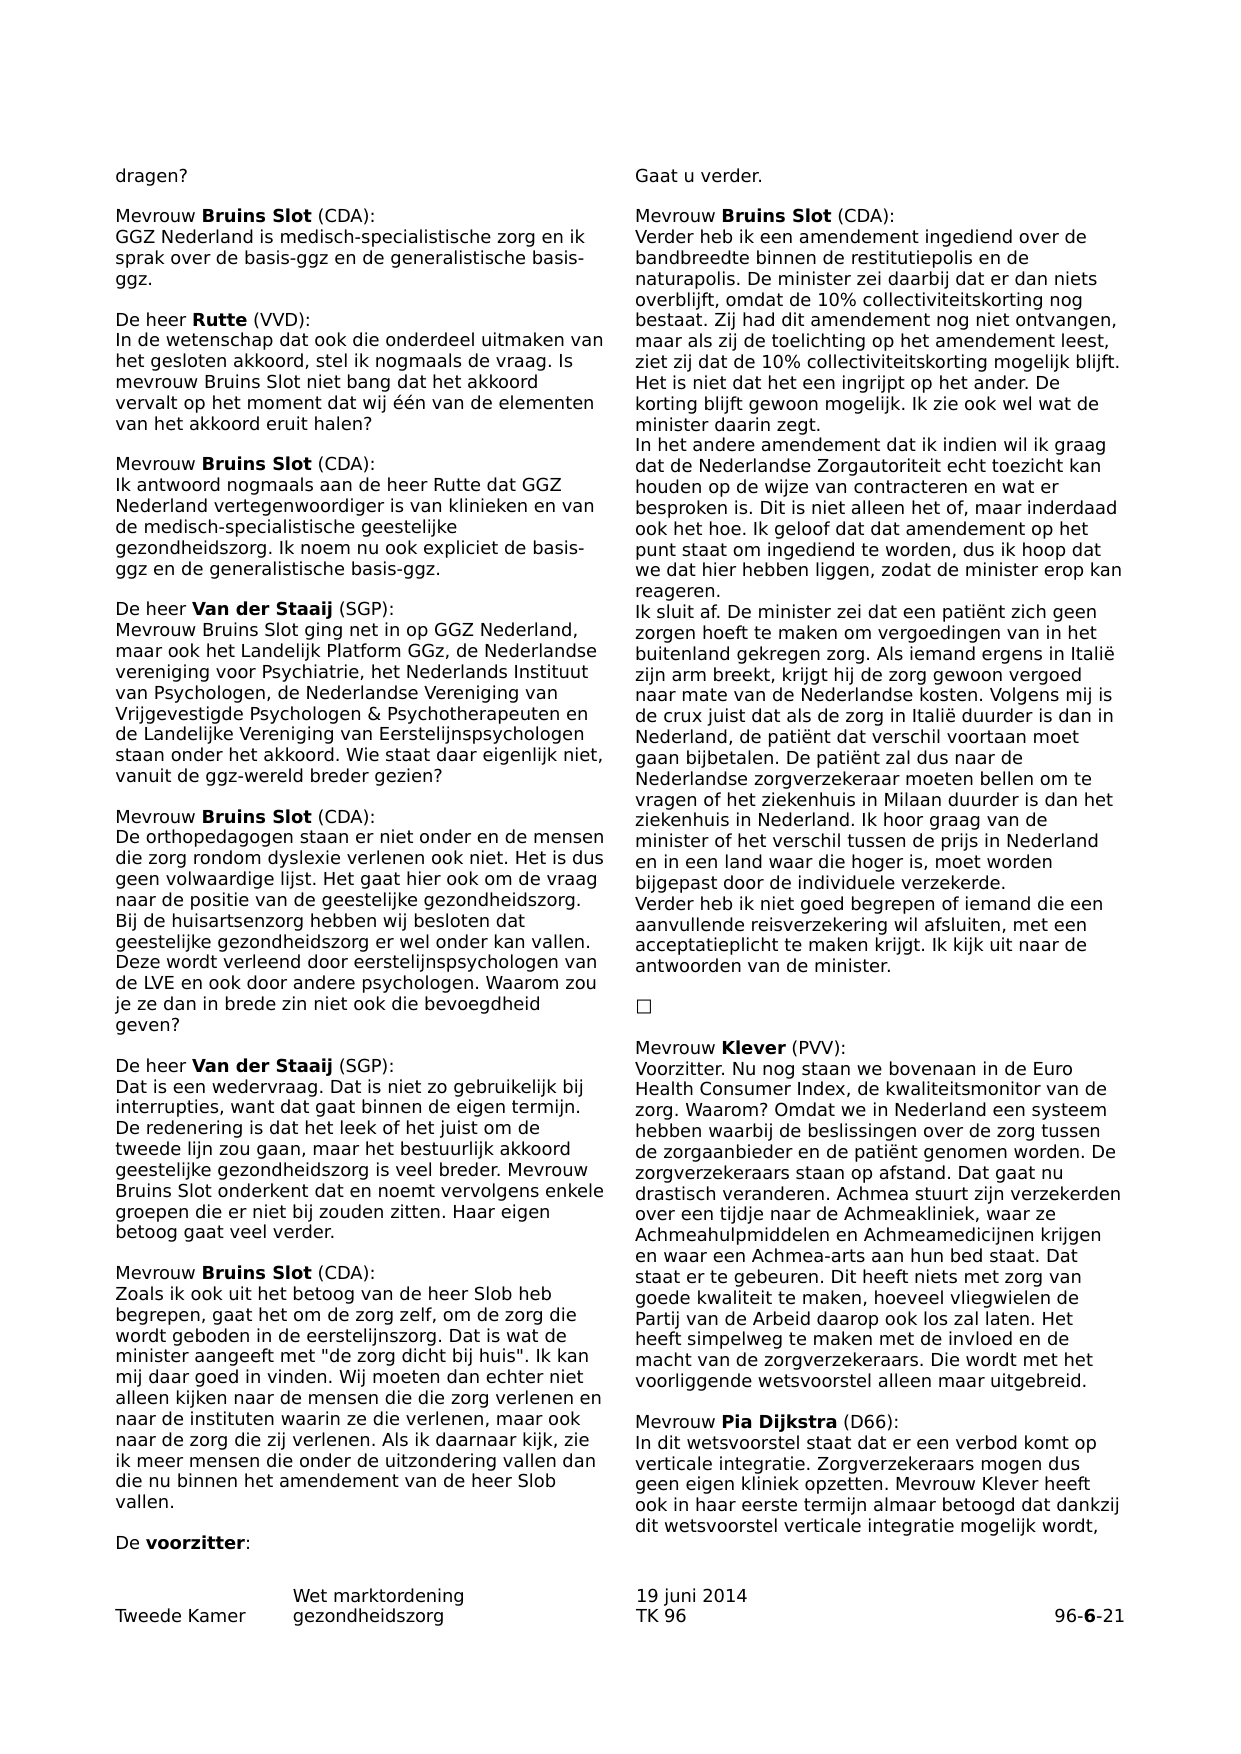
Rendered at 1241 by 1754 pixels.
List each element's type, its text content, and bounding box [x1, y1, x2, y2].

text Mevrouw Bruins Slot (CDA): [635, 206, 1125, 227]
text De orthopedagogen staan er niet onder en de mensen die zorg rondom dyslexie verlenen ook niet. Het is dus geen volwaardige lijst. Het gaat hier ook om de vraag naar de positie van de geestelijke gezondheidszorg. Bij de huisartsenzorg hebben wij besloten dat geestelijke gezondheidszorg er wel onder kan vallen. Deze wordt verleend door eerstelijnspsychologen van de LVE en ook door andere psychologen. Waarom zou je ze dan in brede zin niet ook die bevoegdheid geven? [115, 827, 605, 1036]
text De heer Van der Staaij (SGP): [115, 599, 605, 620]
text Verder heb ik een amendement ingediend over de bandbreedte binnen de restitutiepolis en de naturapolis. De minister zei daarbij dat er dan niets overblijft, omdat de 10% collectiviteitskorting nog bestaat. Zij had dit amendement nog niet ontvangen, maar als zij de toelichting op het amendement leest, ziet zij dat de 10% collectiviteitskorting mogelijk blijft. Het is niet dat het een ingrijpt op het ander. De korting blijft gewoon mogelijk. Ik zie ook wel wat de minister daarin zegt. [635, 227, 1125, 435]
text Gaat u verder. [635, 165, 1125, 186]
text dragen? [115, 165, 605, 186]
text Mevrouw Bruins Slot (CDA): [115, 206, 605, 227]
text De heer Van der Staaij (SGP): [115, 1056, 605, 1076]
text Dat is een wedervraag. Dat is niet zo gebruikelijk bij interrupties, want dat gaat binnen de eigen termijn. De redenering is dat het leek of het juist om de tweede lijn zou gaan, maar het bestuurlijk akkoord geestelijke gezondheidszorg is veel breder. Mevrouw Bruins Slot onderkent dat en noemt vervolgens enkele groepen die er niet bij zouden zitten. Haar eigen betoog gaat veel verder. [115, 1076, 605, 1243]
text Mevrouw Bruins Slot (CDA): [115, 1263, 605, 1284]
text Mevrouw Pia Dijkstra (D66): [635, 1412, 1125, 1432]
text De heer Rutte (VVD): [115, 309, 605, 330]
text Verder heb ik niet goed begrepen of iemand die een aanvullende reisverzekering wil afsluiten, met een acceptatieplicht te maken krijgt. Ik kijk uit naar de antwoorden van de minister. [635, 893, 1125, 977]
text Mevrouw Bruins Slot (CDA): [115, 807, 605, 827]
text Mevrouw Bruins Slot ging net in op GGZ Nederland, maar ook het Landelijk Platform GGz, de Nederlandse vereniging voor Psychiatrie, het Nederlands Instituut van Psychologen, de Nederlandse Vereniging van Vrijgevestigde Psychologen & Psychotherapeuten en de Landelijke Vereniging van Eerstelijnspsychologen staan onder het akkoord. Wie staat daar eigenlijk niet, vanuit de ggz-wereld breder gezien? [115, 620, 605, 787]
text De voorzitter: [115, 1533, 605, 1554]
text In dit wetsvoorstel staat dat er een verbod komt op verticale integratie. Zorgverzekeraars mogen dus geen eigen kliniek opzetten. Mevrouw Klever heeft ook in haar eerste termijn almaar betoogd dat dankzij dit wetsvoorstel verticale integratie mogelijk wordt, [635, 1432, 1125, 1537]
text In de wetenschap dat ook die onderdeel uitmaken van het gesloten akkoord, stel ik nogmaals de vraag. Is mevrouw Bruins Slot niet bang dat het akkoord vervalt op het moment dat wij één van de elementen van het akkoord eruit halen? [115, 330, 605, 434]
text Ik antwoord nogmaals aan de heer Rutte dat GGZ Nederland vertegenwoordiger is van klinieken en van de medisch-specialistische geestelijke gezondheidszorg. Ik noem nu ook expliciet de basis-ggz en de generalistische basis-ggz. [115, 475, 605, 579]
text In het andere amendement dat ik indien wil ik graag dat de Nederlandse Zorgautoriteit echt toezicht kan houden op de wijze van contracteren en wat er besproken is. Dit is niet alleen het of, maar inderdaad ook het hoe. Ik geloof dat dat amendement op het punt staat om ingediend te worden, dus ik hoop dat we dat hier hebben liggen, zodat de minister erop kan reageren. [635, 435, 1125, 602]
text Ik sluit af. De minister zei dat een patiënt zich geen zorgen hoeft te maken om vergoedingen van in het buitenland gekregen zorg. Als iemand ergens in Italië zijn arm breekt, krijgt hij de zorg gewoon vergoed naar mate van de Nederlandse kosten. Volgens mij is de crux juist dat als de zorg in Italië duurder is dan in Nederland, de patiënt dat verschil voortaan moet gaan bijbetalen. De patiënt zal dus naar de Nederlandse zorgverzekeraar moeten bellen om te vragen of het ziekenhuis in Milaan duurder is dan het ziekenhuis in Nederland. Ik hoor graag van de minister of het verschil tussen de prijs in Nederland en in een land waar die hoger is, moet worden bijgepast door de individuele verzekerde. [635, 602, 1125, 893]
text GGZ Nederland is medisch-specialistische zorg en ik sprak over de basis-ggz en de generalistische basis-ggz. [115, 227, 605, 289]
text Voorzitter. Nu nog staan we bovenaan in de Euro Health Consumer Index, de kwaliteitsmonitor van de zorg. Waarom? Omdat we in Nederland een systeem hebben waarbij de beslissingen over de zorg tussen de zorgaanbieder en de patiënt genomen worden. De zorgverzekeraars staan op afstand. Dat gaat nu drastisch veranderen. Achmea stuurt zijn verzekerden over een tijdje naar de Achmeakliniek, waar ze Achmeahulpmiddelen en Achmeamedicijnen krijgen en waar een Achmea-arts aan hun bed staat. Dat staat er te gebeuren. Dit heeft niets met zorg van goede kwaliteit te maken, hoeveel vliegwielen de Partij van de Arbeid daarop ook los zal laten. Het heeft simpelweg te maken met de invloed en de macht van de zorgverzekeraars. Die wordt met het voorliggende wetsvoorstel alleen maar uitgebreid. [635, 1058, 1125, 1392]
text Mevrouw Bruins Slot (CDA): [115, 454, 605, 475]
text Mevrouw Klever (PVV): [635, 1038, 1125, 1058]
text ⬜ [635, 997, 1125, 1018]
text Zoals ik ook uit het betoog van de heer Slob heb begrepen, gaat het om de zorg zelf, om de zorg die wordt geboden in de eerstelijnszorg. Dat is wat de minister aangeeft met "de zorg dicht bij huis". Ik kan mij daar goed in vinden. Wij moeten dan echter niet alleen kijken naar de mensen die die zorg verlenen en naar de instituten waarin ze die verlenen, maar ook naar de zorg die zij verlenen. Als ik daarnaar kijk, zie ik meer mensen die onder de uitzondering vallen dan die nu binnen het amendement van de heer Slob vallen. [115, 1284, 605, 1513]
